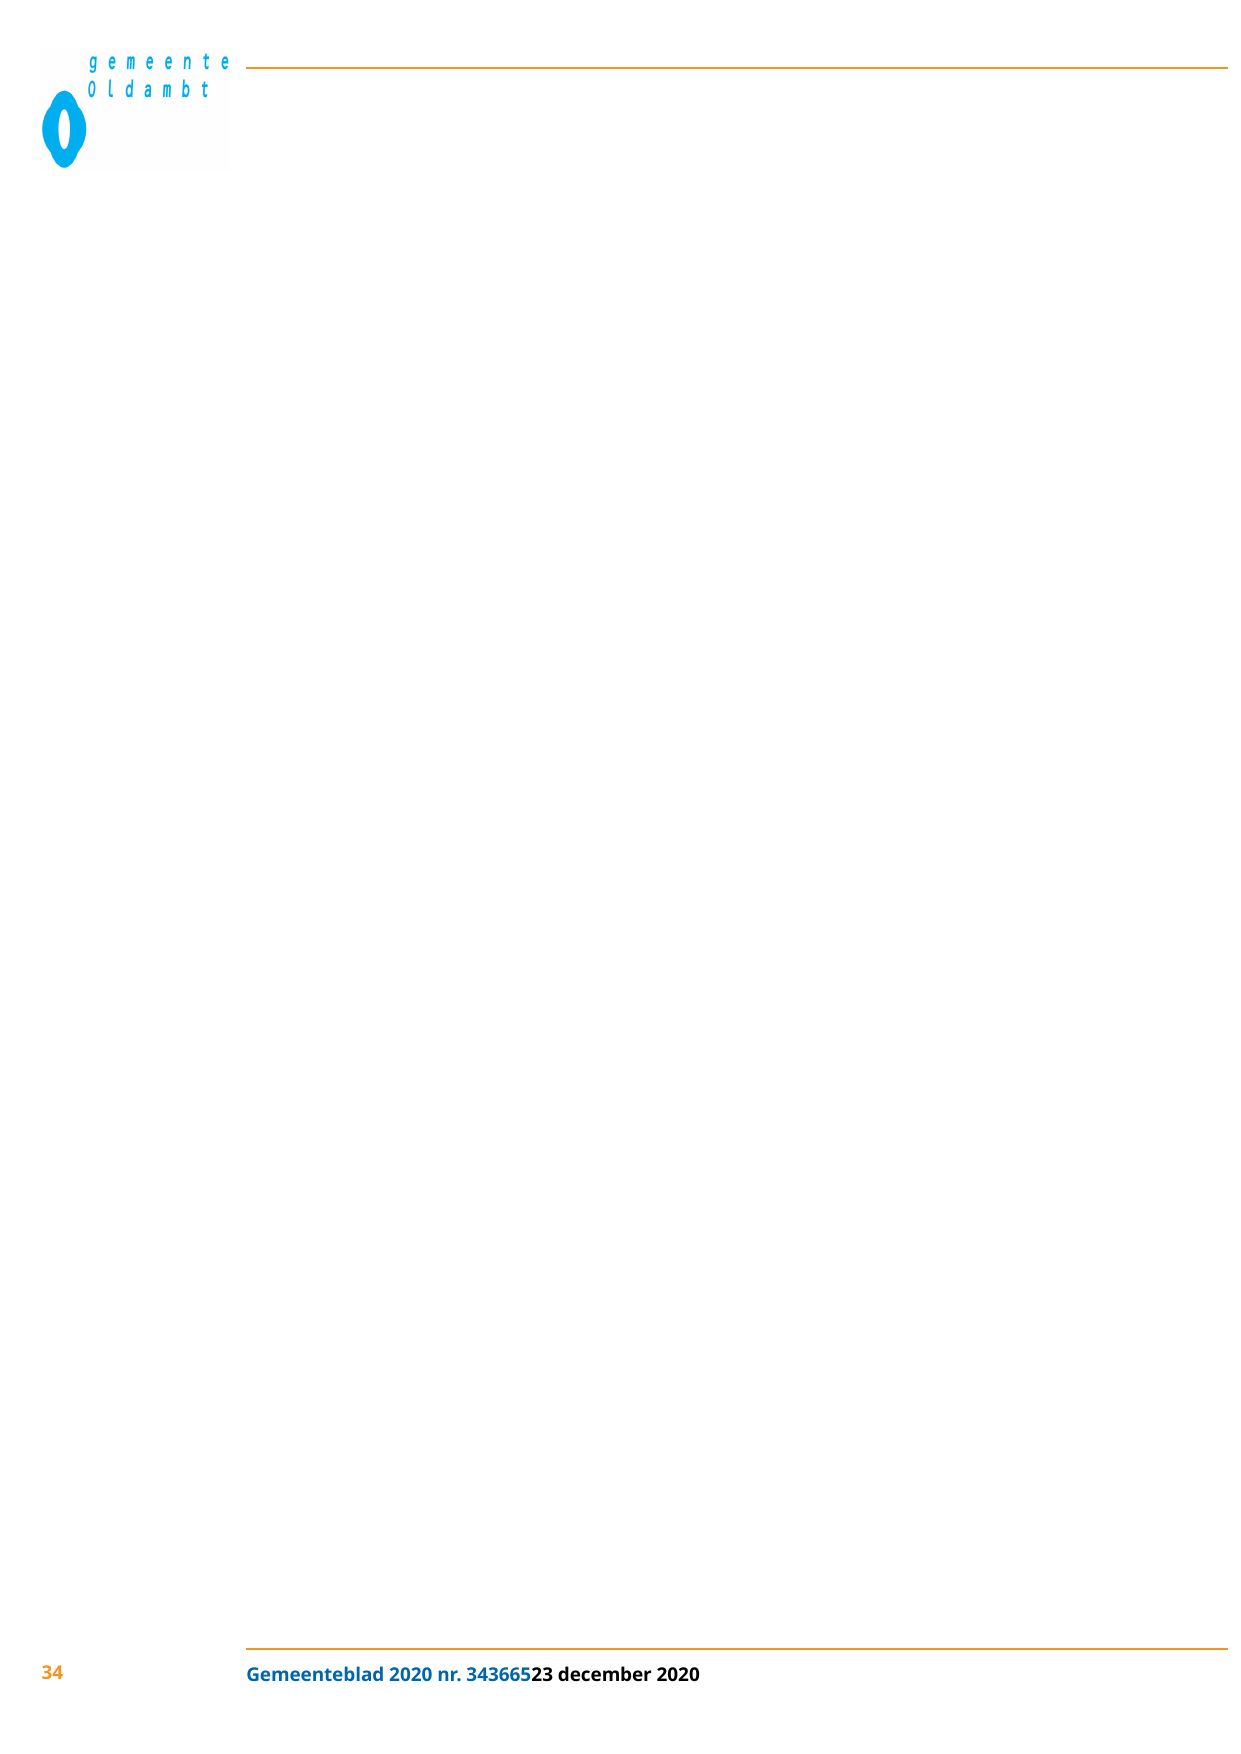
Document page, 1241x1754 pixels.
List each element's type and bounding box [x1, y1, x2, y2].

picture [41, 47, 231, 172]
